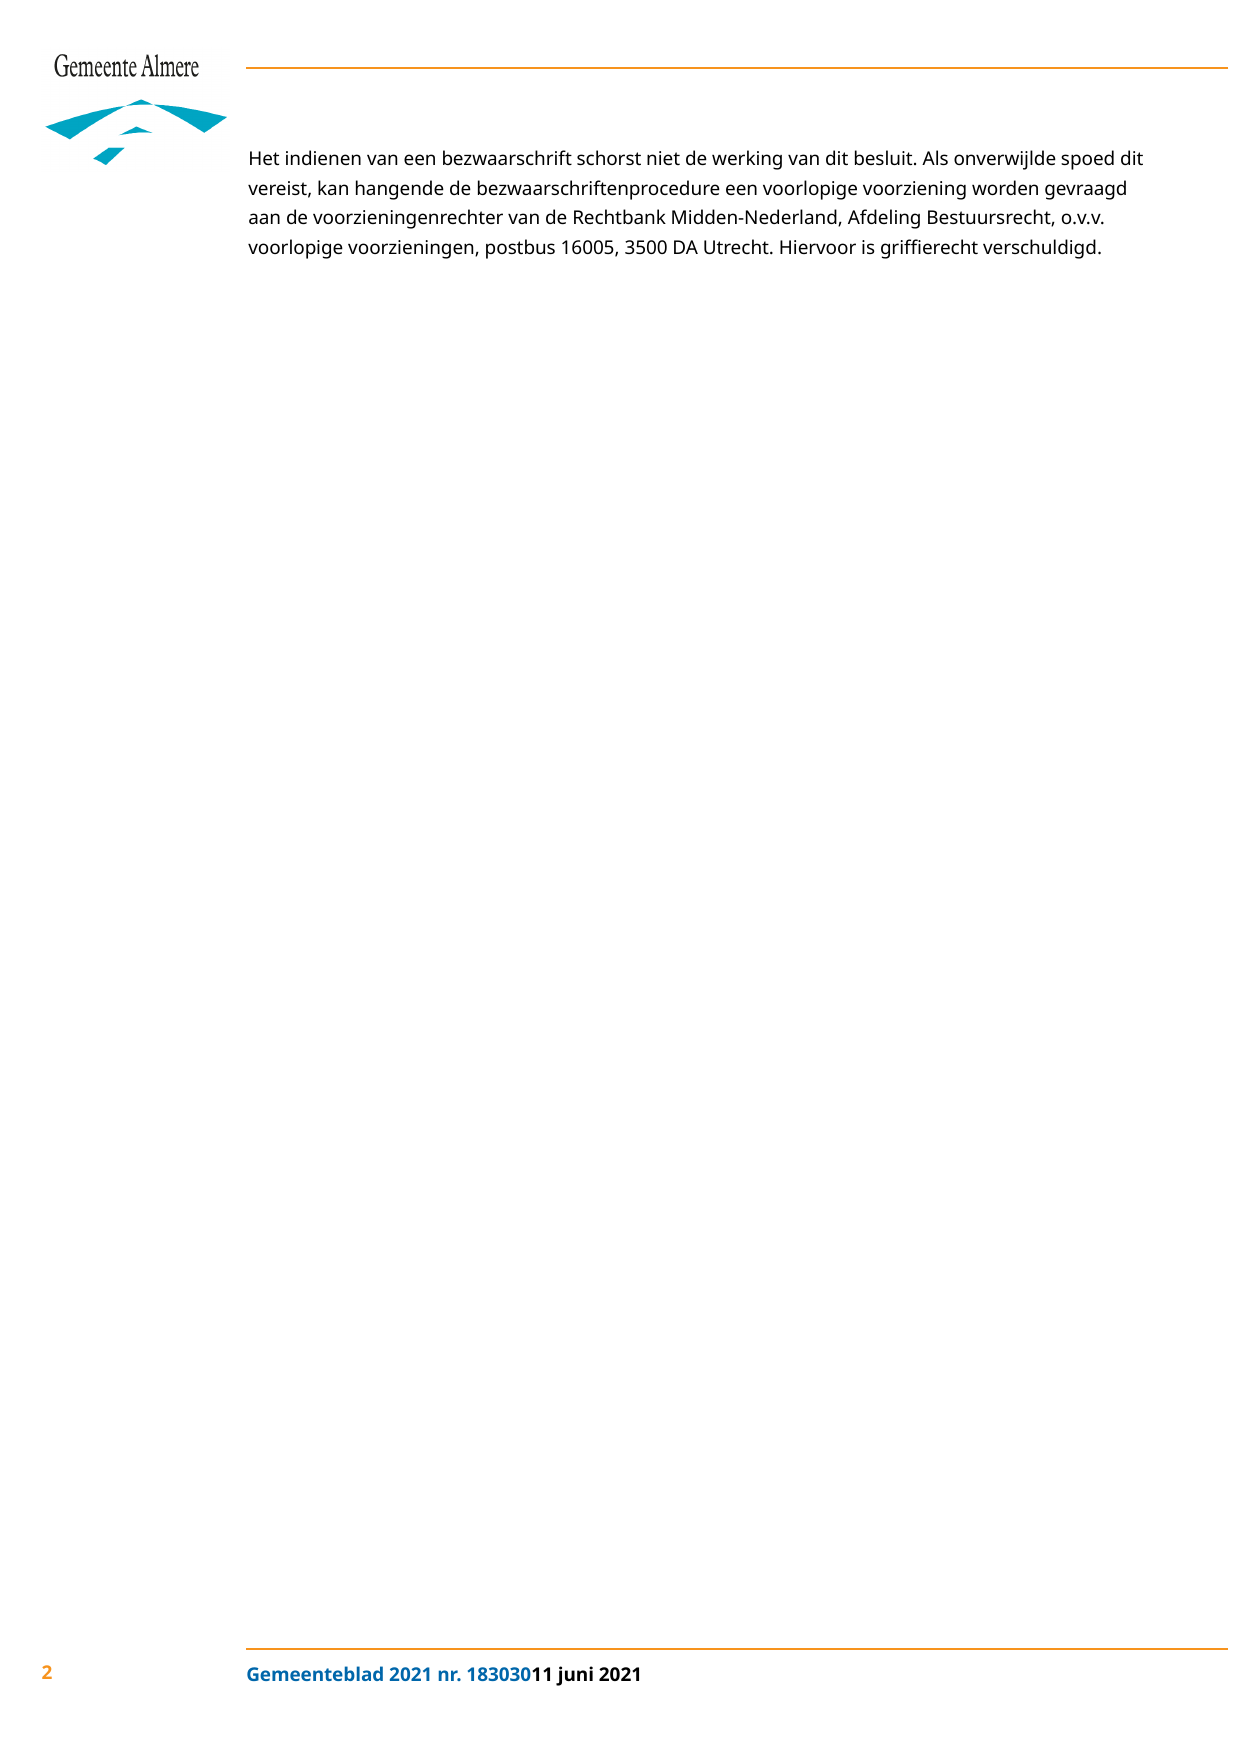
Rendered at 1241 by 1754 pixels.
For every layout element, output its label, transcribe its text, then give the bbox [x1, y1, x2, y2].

picture [41, 47, 231, 172]
text Het indienen van een bezwaarschrift schorst niet de werking van dit besluit. Als onverwijlde spoed dit vereist, kan hangende de bezwaarschriftenprocedure een voorlopige voorziening worden gevraagd aan de voorzieningenrechter van de Rechtbank Midden-Nederland, Afdeling Bestuursrecht, o.v.v. voorlopige voorzieningen, postbus 16005, 3500 DA Utrecht. Hiervoor is griffierecht verschuldigd. [248, 145, 1152, 260]
